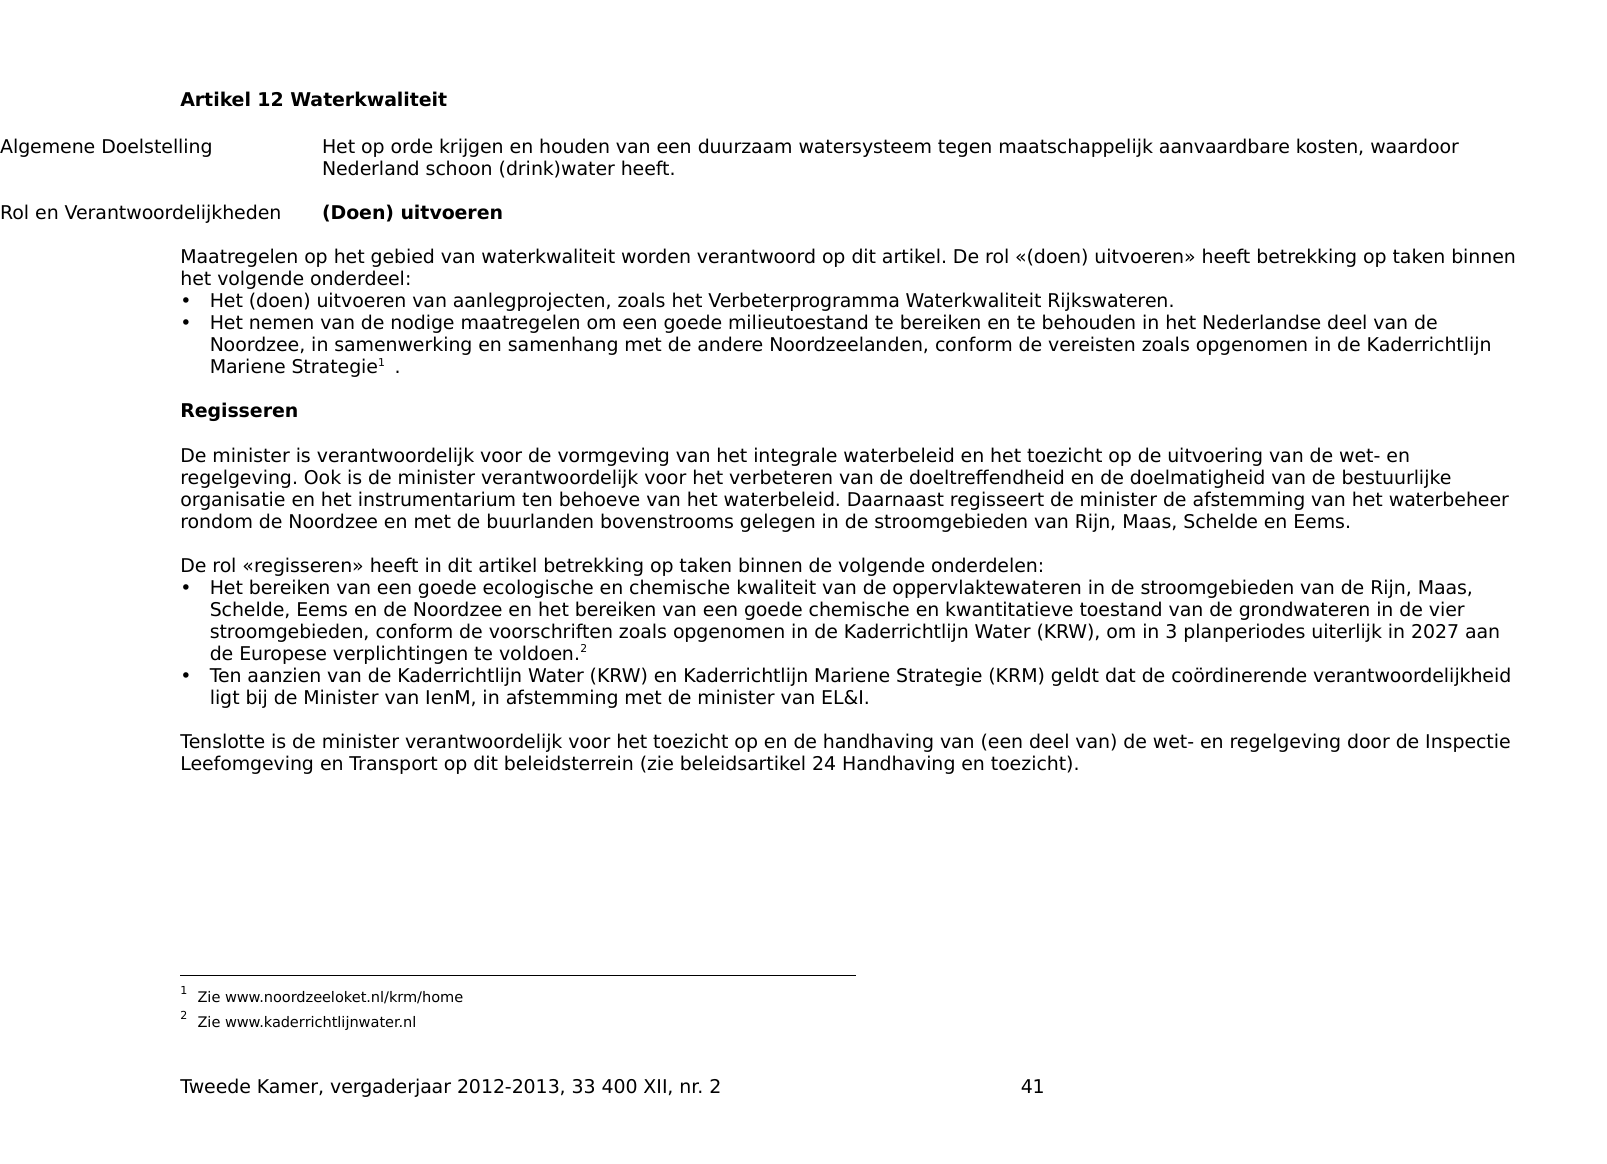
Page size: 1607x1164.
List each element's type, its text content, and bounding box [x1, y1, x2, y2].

text • Het nemen van de nodige maatregelen om een goede milieutoestand te bereiken en te behouden in het Nederlandse deel van de Noordzee, in samenwerking en samenhang met de andere Noordzeelanden, conform de vereisten zoals opgenomen in de Kaderrichtlijn Mariene Strategie . [180, 312, 1529, 378]
subtitle (Doen) uitvoeren [0, 202, 1529, 232]
text • Ten aanzien van de Kaderrichtlijn Water (KRW) en Kaderrichtlijn Mariene Strategie (KRM) geldt dat de coördinerende verantwoordelijkheid ligt bij de Minister van IenM, in afstemming met de minister van EL&I. [180, 664, 1529, 708]
text • Het (doen) uitvoeren van aanlegprojecten, zoals het Verbeterprogramma Waterkwaliteit Rijkswateren. [180, 290, 1529, 312]
subtitle Regisseren [180, 400, 1529, 422]
subtitle Artikel 12 Waterkwaliteit [180, 89, 1529, 111]
text Zie www.kaderrichtlijnwater.nl [180, 1009, 1529, 1031]
text Zie www.noordzeeloket.nl/krm/home [180, 984, 1529, 1006]
text Tenslotte is de minister verantwoordelijk voor het toezicht op en de handhaving van (een deel van) de wet- en regelgeving door de Inspectie Leefomgeving en Transport op dit beleidsterrein (zie beleidsartikel 24 Handhaving en toezicht). [180, 731, 1529, 775]
text De minister is verantwoordelijk voor de vormgeving van het integrale waterbeleid en het toezicht op de uitvoering van de wet- en regelgeving. Ook is de minister verantwoordelijk voor het verbeteren van de doeltreffendheid en de doelmatigheid van de bestuurlijke organisatie en het instrumentarium ten behoeve van het waterbeleid. Daarnaast regisseert de minister de afstemming van het waterbeheer rondom de Noordzee en met de buurlanden bovenstrooms gelegen in de stroomgebieden van Rijn, Maas, Schelde en Eems. [180, 444, 1529, 532]
text Algemene Doelstelling [0, 136, 322, 158]
text • Het bereiken van een goede ecologische en chemische kwaliteit van de oppervlaktewateren in de stroomgebieden van de Rijn, Maas, Schelde, Eems en de Noordzee en het bereiken van een goede chemische en kwantitatieve toestand van de grondwateren in de vier stroomgebieden, conform de voorschriften zoals opgenomen in de Kaderrichtlijn Water (KRW), om in 3 planperiodes uiterlijk in 2027 aan de Europese verplichtingen te voldoen. [180, 577, 1529, 664]
text Het op orde krijgen en houden van een duurzaam watersysteem tegen maatschappelijk aanvaardbare kosten, waardoor Nederland schoon (drink)water heeft. [0, 136, 1529, 180]
text Rol en Verantwoordelijkheden [0, 202, 322, 224]
text Maatregelen op het gebied van waterkwaliteit worden verantwoord op dit artikel. De rol «(doen) uitvoeren» heeft betrekking op taken binnen het volgende onderdeel: [180, 246, 1529, 290]
text De rol «regisseren» heeft in dit artikel betrekking op taken binnen de volgende onderdelen: [180, 555, 1529, 577]
